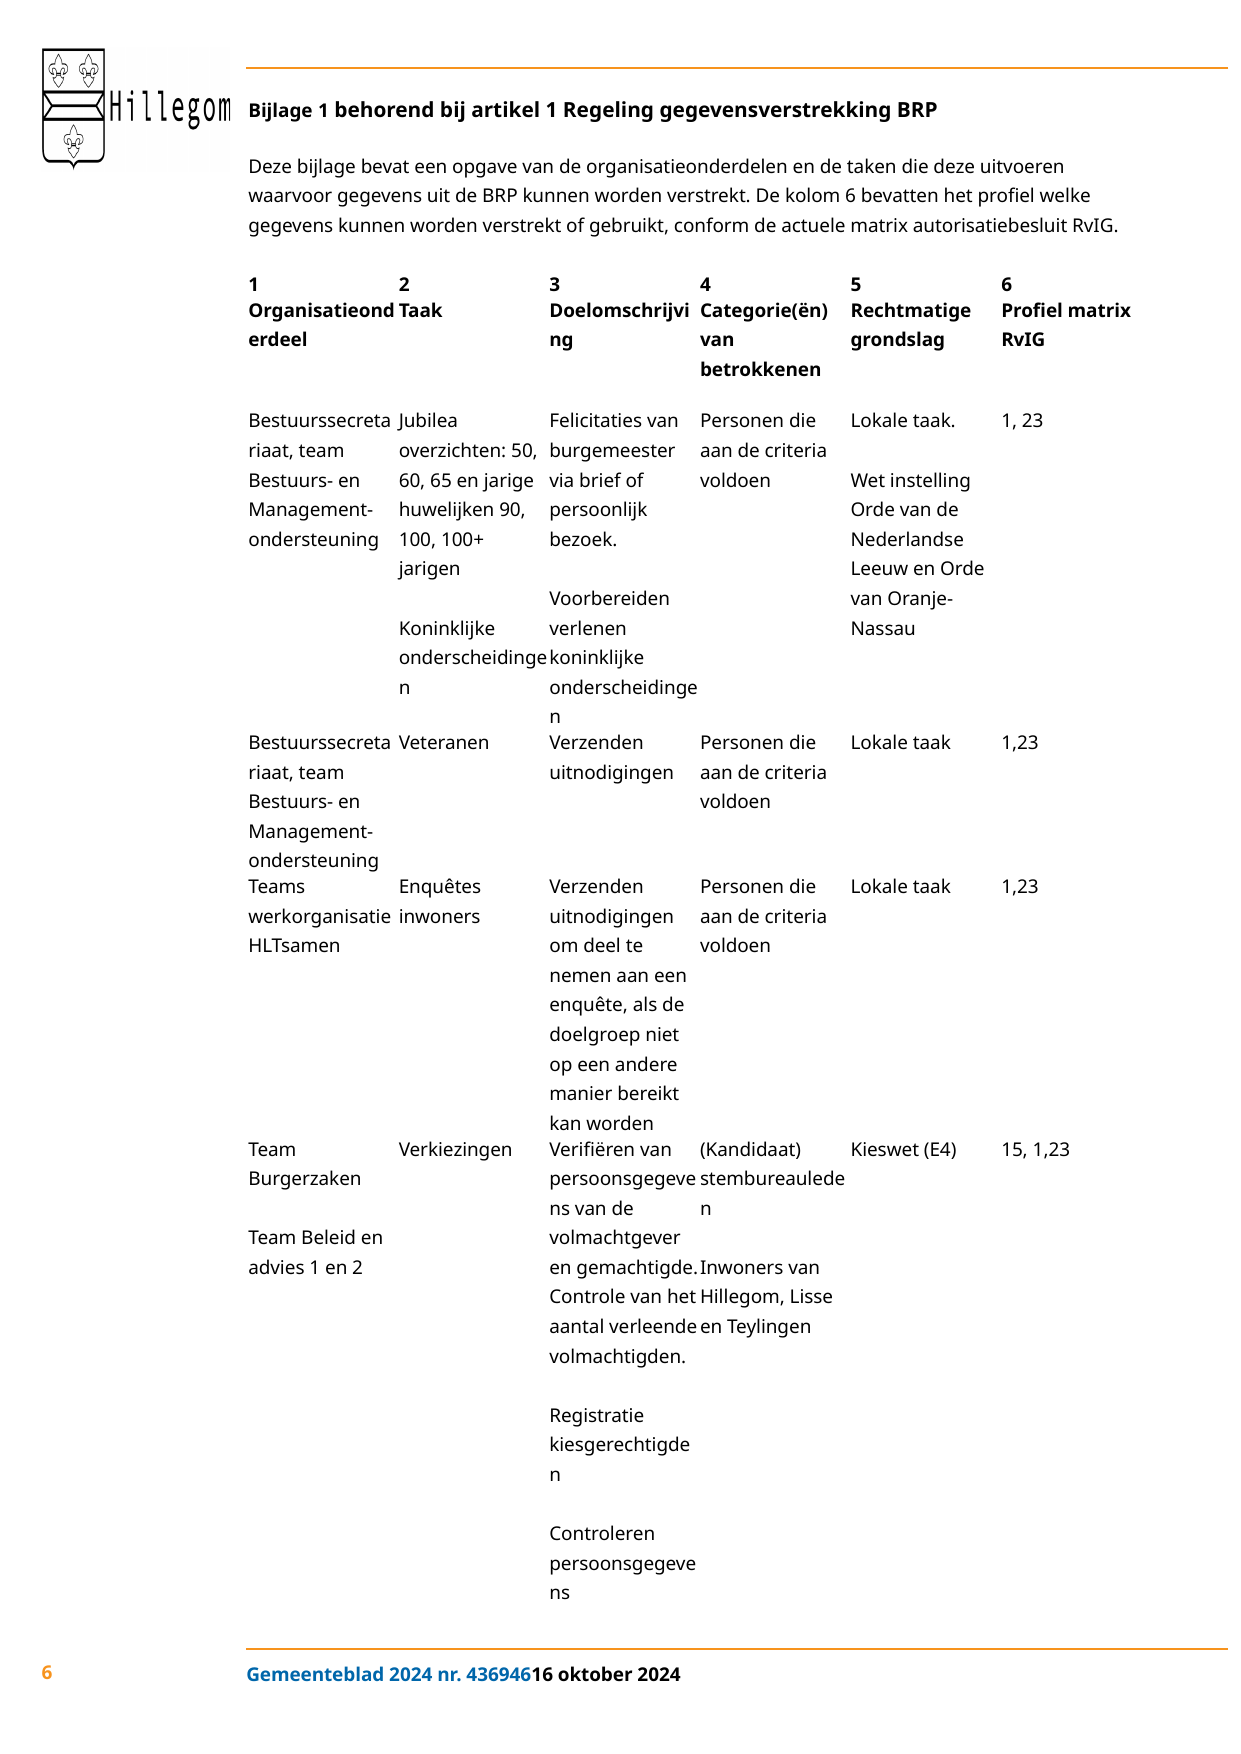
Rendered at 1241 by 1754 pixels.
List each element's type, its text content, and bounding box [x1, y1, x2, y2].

table_header 6 [1001, 271, 1152, 297]
table_header 3 [549, 271, 700, 297]
table_cell Jubilea overzichten: 50, 60, 65 en jarige huwelijken 90, 100, 100+ jarigen Koninklijke onderscheidingen [399, 408, 549, 729]
table_cell 15, 1,23 [1001, 1136, 1152, 1605]
table_cell Teams werkorganisatie HLTsamen [248, 873, 398, 1136]
table_header 5 [850, 271, 1001, 297]
table_cell Verzenden uitnodigingen [549, 729, 700, 873]
table_cell Bestuurssecretariaat, team Bestuurs- en Management-ondersteuning [248, 729, 398, 873]
table_cell [248, 382, 398, 408]
table_cell [1001, 382, 1152, 408]
table_cell [700, 382, 850, 408]
table_cell Lokale taak [850, 873, 1001, 1136]
table_cell Personen die aan de criteria voldoen [700, 873, 850, 1136]
table_cell Categorie(ën) van betrokkenen [700, 297, 850, 382]
table_cell Verzenden uitnodigingen om deel te nemen aan een enquête, als de doelgroep niet op een andere manier bereikt kan worden [549, 873, 700, 1136]
table_cell 1,23 [1001, 873, 1152, 1136]
table_cell Veteranen [399, 729, 549, 873]
table_cell 1,23 [1001, 729, 1152, 873]
table_cell Personen die aan de criteria voldoen [700, 729, 850, 873]
table_cell Taak [399, 297, 549, 382]
table_cell Lokale taak. Wet instelling Orde van de Nederlandse Leeuw en Orde van Oranje-Nassau [850, 408, 1001, 729]
table_cell Doelomschrijving [549, 297, 700, 382]
table_cell Lokale taak [850, 729, 1001, 873]
table_cell Kieswet (E4) [850, 1136, 1001, 1605]
table_cell (Kandidaat) stembureauleden Inwoners van Hillegom, Lisse en Teylingen [700, 1136, 850, 1605]
table_cell Organisatieonderdeel [248, 297, 398, 382]
table_cell Personen die aan de criteria voldoen [700, 408, 850, 729]
table_header 2 [399, 271, 549, 297]
table_cell [850, 382, 1001, 408]
table_cell Team Burgerzaken Team Beleid en advies 1 en 2 [248, 1136, 398, 1605]
table_cell Enquêtes inwoners [399, 873, 549, 1136]
table_header 1 [248, 271, 398, 297]
table_cell Verkiezingen [399, 1136, 549, 1605]
table_cell 1, 23 [1001, 408, 1152, 729]
table_cell Bestuurssecretariaat, team Bestuurs- en Management-ondersteuning [248, 408, 398, 729]
table_cell Profiel matrix RvIG [1001, 297, 1152, 382]
table_cell [549, 382, 700, 408]
table_header 4 [700, 271, 850, 297]
table_cell Verifiëren van persoonsgegevens van de volmachtgever en gemachtigde. Controle van het aantal verleende volmachtigden. Registratie kiesgerechtigden Controleren persoonsgegevens [549, 1136, 700, 1605]
text Deze bijlage bevat een opgave van de organisatieonderdelen en de taken die deze uitvoeren waarvoor gegevens uit de BRP kunnen worden verstrekt. De kolom 6 bevatten het profiel welke gegevens kunnen worden verstrekt of gebruikt, conform de actuele matrix autorisatiebesluit RvIG. [248, 153, 1152, 238]
table_cell [399, 382, 549, 408]
text Bijlage 1 behorend bij artikel 1 Regeling gegevensverstrekking BRP [248, 95, 1152, 123]
picture [41, 47, 231, 172]
table_cell Felicitaties van burgemeester via brief of persoonlijk bezoek. Voorbereiden verlenen koninklijke onderscheidingen [549, 408, 700, 729]
table_cell Rechtmatige grondslag [850, 297, 1001, 382]
